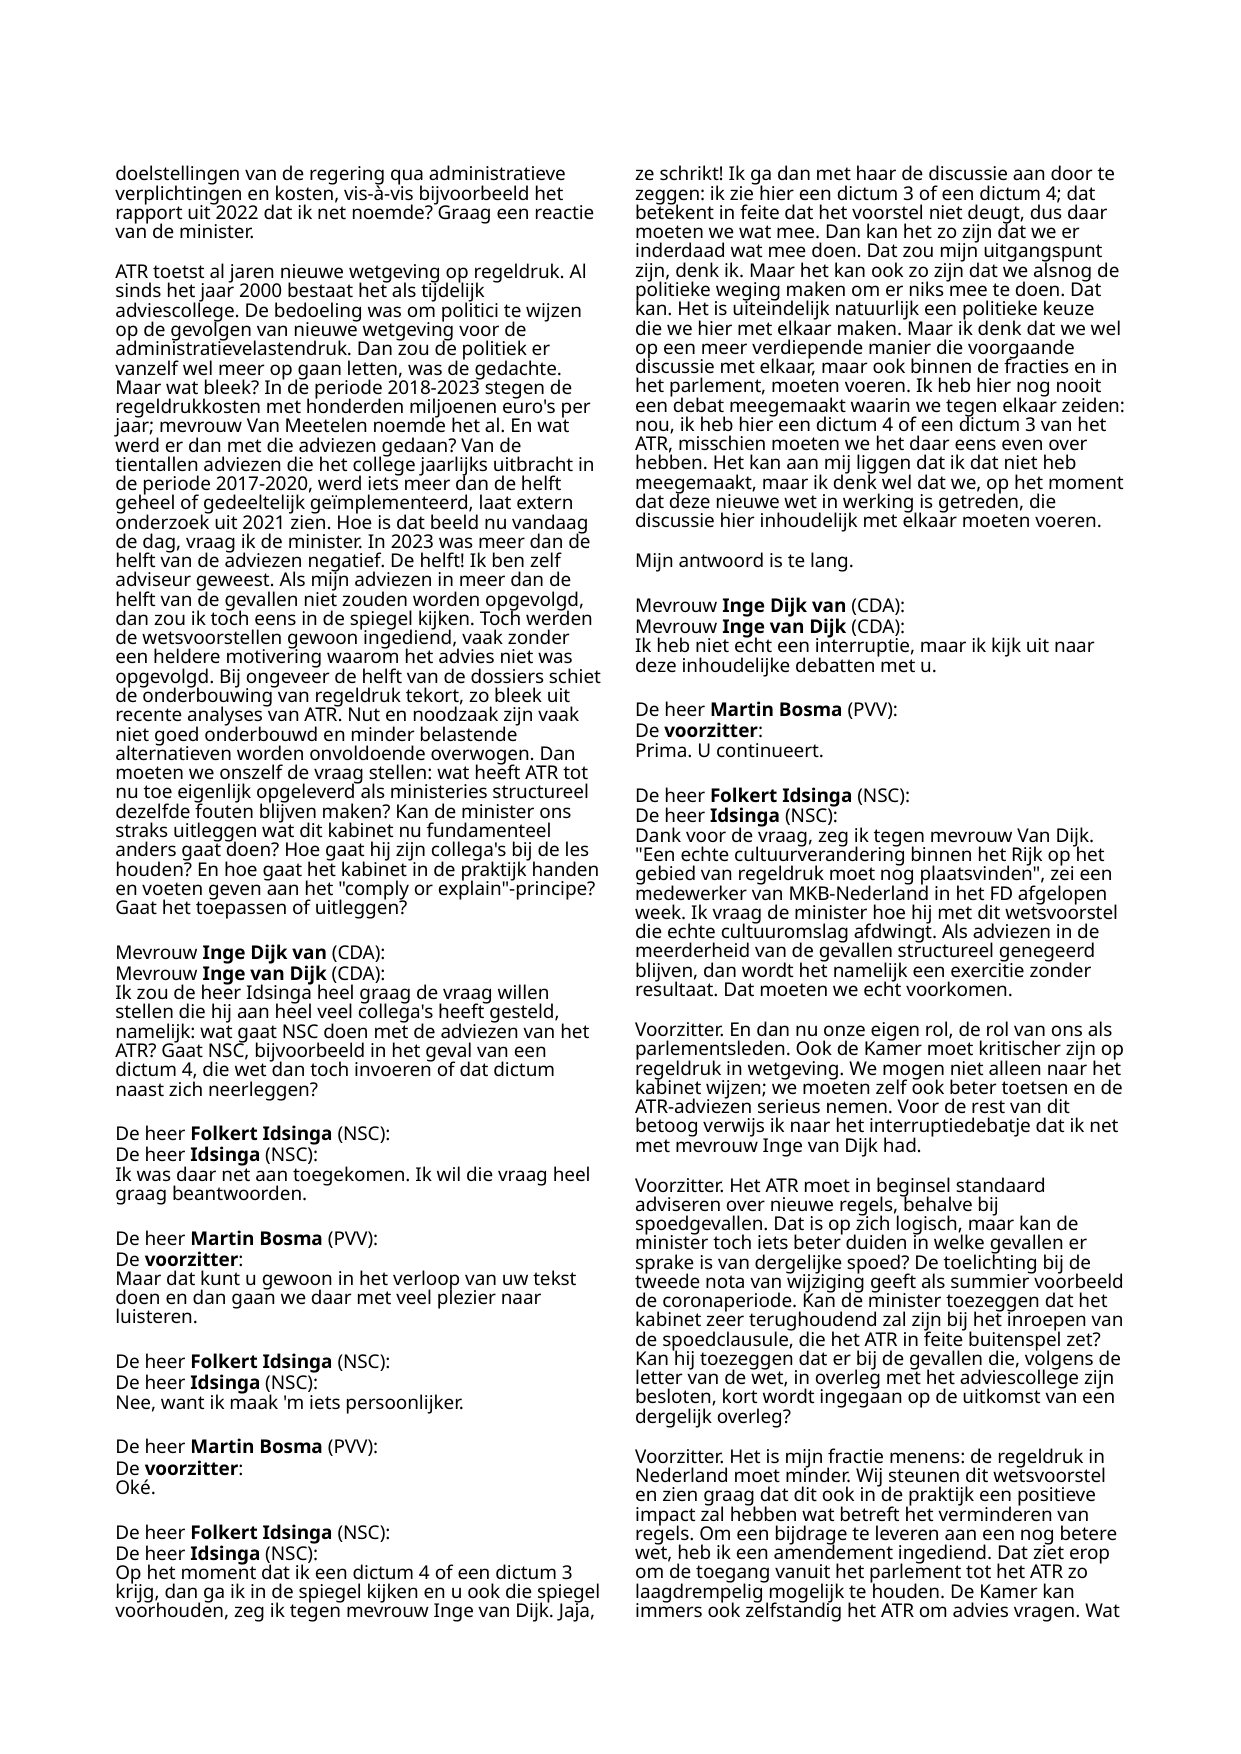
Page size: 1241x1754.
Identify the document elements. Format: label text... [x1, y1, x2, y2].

text De heer Idsinga (NSC): [635, 807, 1125, 827]
text Oké. [115, 1479, 605, 1498]
text De heer Folkert Idsinga (NSC): [115, 1121, 605, 1146]
text De voorzitter: [115, 1251, 605, 1270]
text ATR toetst al jaren nieuwe wetgeving op regeldruk. Al sinds het jaar 2000 bestaat het als tijdelijk adviescollege. De bedoeling was om politici te wijzen op de gevolgen van nieuwe wetgeving voor de administratievelastendruk. Dan zou de politiek er vanzelf wel meer op gaan letten, was de gedachte. Maar wat bleek? In de periode 2018-2023 stegen de regeldrukkosten met honderden miljoenen euro's per jaar; mevrouw Van Meetelen noemde het al. En wat werd er dan met die adviezen gedaan? Van de tientallen adviezen die het college jaarlijks uitbracht in de periode 2017-2020, werd iets meer dan de helft geheel of gedeeltelijk geïmplementeerd, laat extern onderzoek uit 2021 zien. Hoe is dat beeld nu vandaag de dag, vraag ik de minister. In 2023 was meer dan de helft van de adviezen negatief. De helft! Ik ben zelf adviseur geweest. Als mijn adviezen in meer dan de helft van de gevallen niet zouden worden opgevolgd, dan zou ik toch eens in de spiegel kijken. Toch werden de wetsvoorstellen gewoon ingediend, vaak zonder een heldere motivering waarom het advies niet was opgevolgd. Bij ongeveer de helft van de dossiers schiet de onderbouwing van regeldruk tekort, zo bleek uit recente analyses van ATR. Nut en noodzaak zijn vaak niet goed onderbouwd en minder belastende alternatieven worden onvoldoende overwogen. Dan moeten we onszelf de vraag stellen: wat heeft ATR tot nu toe eigenlijk opgeleverd als ministeries structureel dezelfde fouten blijven maken? Kan de minister ons straks uitleggen wat dit kabinet nu fundamenteel anders gaat doen? Hoe gaat hij zijn collega's bij de les houden? En hoe gaat het kabinet in de praktijk handen en voeten geven aan het "comply or explain"-principe? Gaat het toepassen of uitleggen? [115, 263, 605, 918]
text Nee, want ik maak 'm iets persoonlijker. [115, 1394, 605, 1413]
text Op het moment dat ik een dictum 4 of een dictum 3 krijg, dan ga ik in de spiegel kijken en u ook die spiegel voorhouden, zeg ik tegen mevrouw Inge van Dijk. Jaja, [115, 1564, 605, 1622]
text De heer Folkert Idsinga (NSC): [115, 1349, 605, 1374]
text Mijn antwoord is te lang. [635, 552, 1125, 571]
text Mevrouw Inge Dijk van (CDA): [115, 939, 605, 965]
text De heer Martin Bosma (PVV): [115, 1225, 605, 1251]
text Voorzitter. Het is mijn fractie menens: de regeldruk in Nederland moet minder. Wij steunen dit wetsvoorstel en zien graag dat dit ook in de praktijk een positieve impact zal hebben wat betreft het verminderen van regels. Om een bijdrage te leveren aan een nog betere wet, heb ik een amendement ingediend. Dat ziet erop om de toegang vanuit het parlement tot het ATR zo laagdrempelig mogelijk te houden. De Kamer kan immers ook zelfstandig het ATR om advies vragen. Wat [635, 1448, 1125, 1621]
text Prima. U continueert. [635, 742, 1125, 761]
text De heer Idsinga (NSC): [115, 1374, 605, 1394]
text De heer Martin Bosma (PVV): [115, 1434, 605, 1459]
text De heer Martin Bosma (PVV): [635, 697, 1125, 722]
text Voorzitter. Het ATR moet in beginsel standaard adviseren over nieuwe regels, behalve bij spoedgevallen. Dat is op zich logisch, maar kan de minister toch iets beter duiden in welke gevallen er sprake is van dergelijke spoed? De toelichting bij de tweede nota van wijziging geeft als summier voorbeeld de coronaperiode. Kan de minister toezeggen dat het kabinet zeer terughoudend zal zijn bij het inroepen van de spoedclausule, die het ATR in feite buitenspel zet? Kan hij toezeggen dat er bij de gevallen die, volgens de letter van de wet, in overleg met het adviescollege zijn besloten, kort wordt ingegaan op de uitkomst van een dergelijk overleg? [635, 1177, 1125, 1427]
text De heer Idsinga (NSC): [115, 1544, 605, 1564]
text doelstellingen van de regering qua administratieve verplichtingen en kosten, vis-à-vis bijvoorbeeld het rapport uit 2022 dat ik net noemde? Graag een reactie van de minister. [115, 165, 605, 242]
text Maar dat kunt u gewoon in het verloop van uw tekst doen en dan gaan we daar met veel plezier naar luisteren. [115, 1270, 605, 1328]
text Ik heb niet echt een interruptie, maar ik kijk uit naar deze inhoudelijke debatten met u. [635, 637, 1125, 676]
text Mevrouw Inge van Dijk (CDA): [635, 618, 1125, 637]
text Mevrouw Inge Dijk van (CDA): [635, 592, 1125, 618]
text Ik was daar net aan toegekomen. Ik wil die vraag heel graag beantwoorden. [115, 1166, 605, 1204]
text Voorzitter. En dan nu onze eigen rol, de rol van ons als parlementsleden. Ook de Kamer moet kritischer zijn op regeldruk in wetgeving. We mogen niet alleen naar het kabinet wijzen; we moeten zelf ook beter toetsen en de ATR-adviezen serieus nemen. Voor de rest van dit betoog verwijs ik naar het interruptiedebatje dat ik net met mevrouw Inge van Dijk had. [635, 1021, 1125, 1156]
text ze schrikt! Ik ga dan met haar de discussie aan door te zeggen: ik zie hier een dictum 3 of een dictum 4; dat betekent in feite dat het voorstel niet deugt, dus daar moeten we wat mee. Dan kan het zo zijn dat we er inderdaad wat mee doen. Dat zou mijn uitgangspunt zijn, denk ik. Maar het kan ook zo zijn dat we alsnog de politieke weging maken om er niks mee te doen. Dat kan. Het is uiteindelijk natuurlijk een politieke keuze die we hier met elkaar maken. Maar ik denk dat we wel op een meer verdiepende manier die voorgaande discussie met elkaar, maar ook binnen de fracties en in het parlement, moeten voeren. Ik heb hier nog nooit een debat meegemaakt waarin we tegen elkaar zeiden: nou, ik heb hier een dictum 4 of een dictum 3 van het ATR, misschien moeten we het daar eens even over hebben. Het kan aan mij liggen dat ik dat niet heb meegemaakt, maar ik denk wel dat we, op het moment dat deze nieuwe wet in werking is getreden, die discussie hier inhoudelijk met elkaar moeten voeren. [635, 165, 1125, 531]
text De voorzitter: [635, 722, 1125, 742]
text Dank voor de vraag, zeg ik tegen mevrouw Van Dijk. "Een echte cultuurverandering binnen het Rijk op het gebied van regeldruk moet nog plaatsvinden", zei een medewerker van MKB-Nederland in het FD afgelopen week. Ik vraag de minister hoe hij met dit wetsvoorstel die echte cultuuromslag afdwingt. Als adviezen in de meerderheid van de gevallen structureel genegeerd blijven, dan wordt het namelijk een exercitie zonder resultaat. Dat moeten we echt voorkomen. [635, 827, 1125, 1000]
text De heer Idsinga (NSC): [115, 1146, 605, 1166]
text De heer Folkert Idsinga (NSC): [115, 1519, 605, 1544]
text De heer Folkert Idsinga (NSC): [635, 782, 1125, 807]
text Ik zou de heer Idsinga heel graag de vraag willen stellen die hij aan heel veel collega's heeft gesteld, namelijk: wat gaat NSC doen met de adviezen van het ATR? Gaat NSC, bijvoorbeeld in het geval van een dictum 4, die wet dan toch invoeren of dat dictum naast zich neerleggen? [115, 984, 605, 1100]
text Mevrouw Inge van Dijk (CDA): [115, 965, 605, 984]
text De voorzitter: [115, 1459, 605, 1479]
